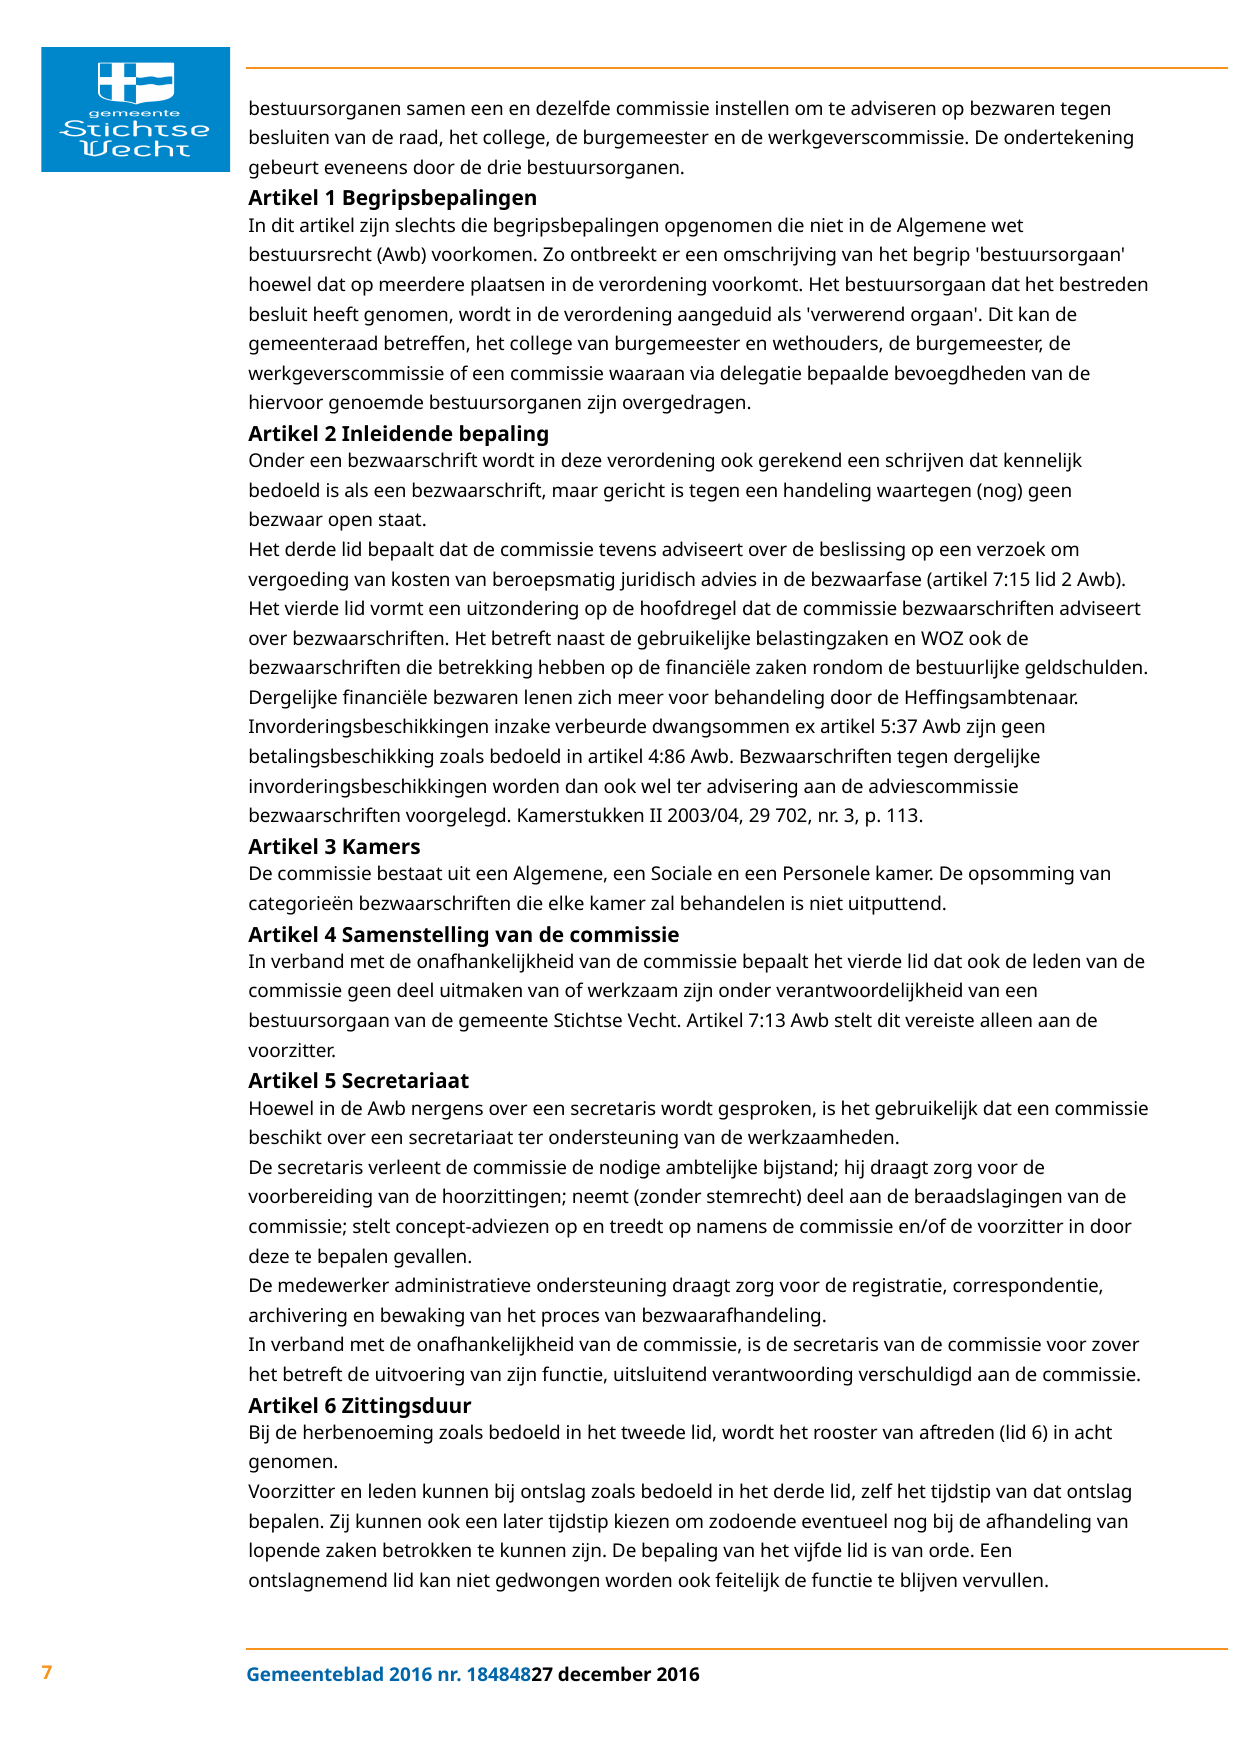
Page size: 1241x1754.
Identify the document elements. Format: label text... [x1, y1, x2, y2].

text Hoewel in de Awb nergens over een secretaris wordt gesproken, is het gebruikelijk dat een commissie beschikt over een secretariaat ter ondersteuning van de werkzaamheden. [248, 1095, 1152, 1150]
text In verband met de onafhankelijkheid van de commissie bepaalt het vierde lid dat ook de leden van de commissie geen deel uitmaken van of werkzaam zijn onder verantwoordelijkheid van een bestuursorgaan van de gemeente Stichtse Vecht. Artikel 7:13 Awb stelt dit vereiste alleen aan de voorzitter. [248, 948, 1152, 1063]
text In verband met de onafhankelijkheid van de commissie, is de secretaris van de commissie voor zover het betreft de uitvoering van zijn functie, uitsluitend verantwoording verschuldigd aan de commissie. [248, 1332, 1152, 1387]
text De commissie bestaat uit een Algemene, een Sociale en een Personele kamer. De opsomming van categorieën bezwaarschriften die elke kamer zal behandelen is niet uitputtend. [248, 861, 1152, 916]
text Artikel 1 Begripsbepalingen [248, 183, 1152, 212]
picture [99, 63, 135, 101]
text Bij de herbenoeming zoals bedoeld in het tweede lid, wordt het rooster van aftreden (lid 6) in acht genomen. [248, 1419, 1152, 1474]
picture [137, 63, 174, 103]
text Artikel 6 Zittingsduur [248, 1391, 1152, 1419]
text Artikel 2 Inleidende bepaling [248, 419, 1152, 447]
text De secretaris verleent de commissie de nodige ambtelijke bijstand; hij draagt zorg voor de voorbereiding van de hoorzittingen; neemt (zonder stemrecht) deel aan de beraadslagingen van de commissie; stelt concept-adviezen op en treedt op namens de commissie en/of de voorzitter in door deze te bepalen gevallen. [248, 1154, 1152, 1268]
text Voorzitter en leden kunnen bij ontslag zoals bedoeld in het derde lid, zelf het tijdstip van dat ontslag bepalen. Zij kunnen ook een later tijdstip kiezen om zodoende eventueel nog bij de afhandeling van lopende zaken betrokken te kunnen zijn. De bepaling van het vijfde lid is van orde. Een ontslagnemend lid kan niet gedwongen worden ook feitelijk de functie te blijven vervullen. [248, 1478, 1152, 1593]
text Artikel 4 Samenstelling van de commissie [248, 920, 1152, 948]
text Onder een bezwaarschrift wordt in deze verordening ook gerekend een schrijven dat kennelijk bedoeld is als een bezwaarschrift, maar gericht is tegen een handeling waartegen (nog) geen bezwaar open staat. [248, 447, 1152, 532]
text Artikel 3 Kamers [248, 832, 1152, 861]
text In dit artikel zijn slechts die begripsbepalingen opgenomen die niet in de Algemene wet bestuursrecht (Awb) voorkomen. Zo ontbreekt er een omschrijving van het begrip 'bestuursorgaan' hoewel dat op meerdere plaatsen in de verordening voorkomt. Het bestuursorgaan dat het bestreden besluit heeft genomen, wordt in de verordening aangeduid als 'verwerend orgaan'. Dit kan de gemeenteraad betreffen, het college van burgemeester en wethouders, de burgemeester, de werkgeverscommissie of een commissie waaraan via delegatie bepaalde bevoegdheden van de hiervoor genoemde bestuursorganen zijn overgedragen. [248, 212, 1152, 415]
text Het vierde lid vormt een uitzondering op de hoofdregel dat de commissie bezwaarschriften adviseert over bezwaarschriften. Het betreft naast de gebruikelijke belastingzaken en WOZ ook de bezwaarschriften die betrekking hebben op de financiële zaken rondom de bestuurlijke geldschulden. Dergelijke financiële bezwaren lenen zich meer voor behandeling door de Heffingsambtenaar. Invorderingsbeschikkingen inzake verbeurde dwangsommen ex artikel 5:37 Awb zijn geen betalingsbeschikking zoals bedoeld in artikel 4:86 Awb. Bezwaarschriften tegen dergelijke invorderingsbeschikkingen worden dan ook wel ter advisering aan de adviescommissie bezwaarschriften voorgelegd. Kamerstukken II 2003/04, 29 702, nr. 3, p. 113. [248, 595, 1152, 828]
text De medewerker administratieve ondersteuning draagt zorg voor de registratie, correspondentie, archivering en bewaking van het proces van bezwaarafhandeling. [248, 1272, 1152, 1328]
text Het derde lid bepaalt dat de commissie tevens adviseert over de beslissing op een verzoek om vergoeding van kosten van beroepsmatig juridisch advies in de bezwaarfase (artikel 7:15 lid 2 Awb). [248, 536, 1152, 592]
text bestuursorganen samen een en dezelfde commissie instellen om te adviseren op bezwaren tegen besluiten van de raad, het college, de burgemeester en de werkgeverscommissie. De ondertekening gebeurt eveneens door de drie bestuursorganen. [248, 95, 1152, 180]
text Artikel 5 Secretariaat [248, 1066, 1152, 1095]
